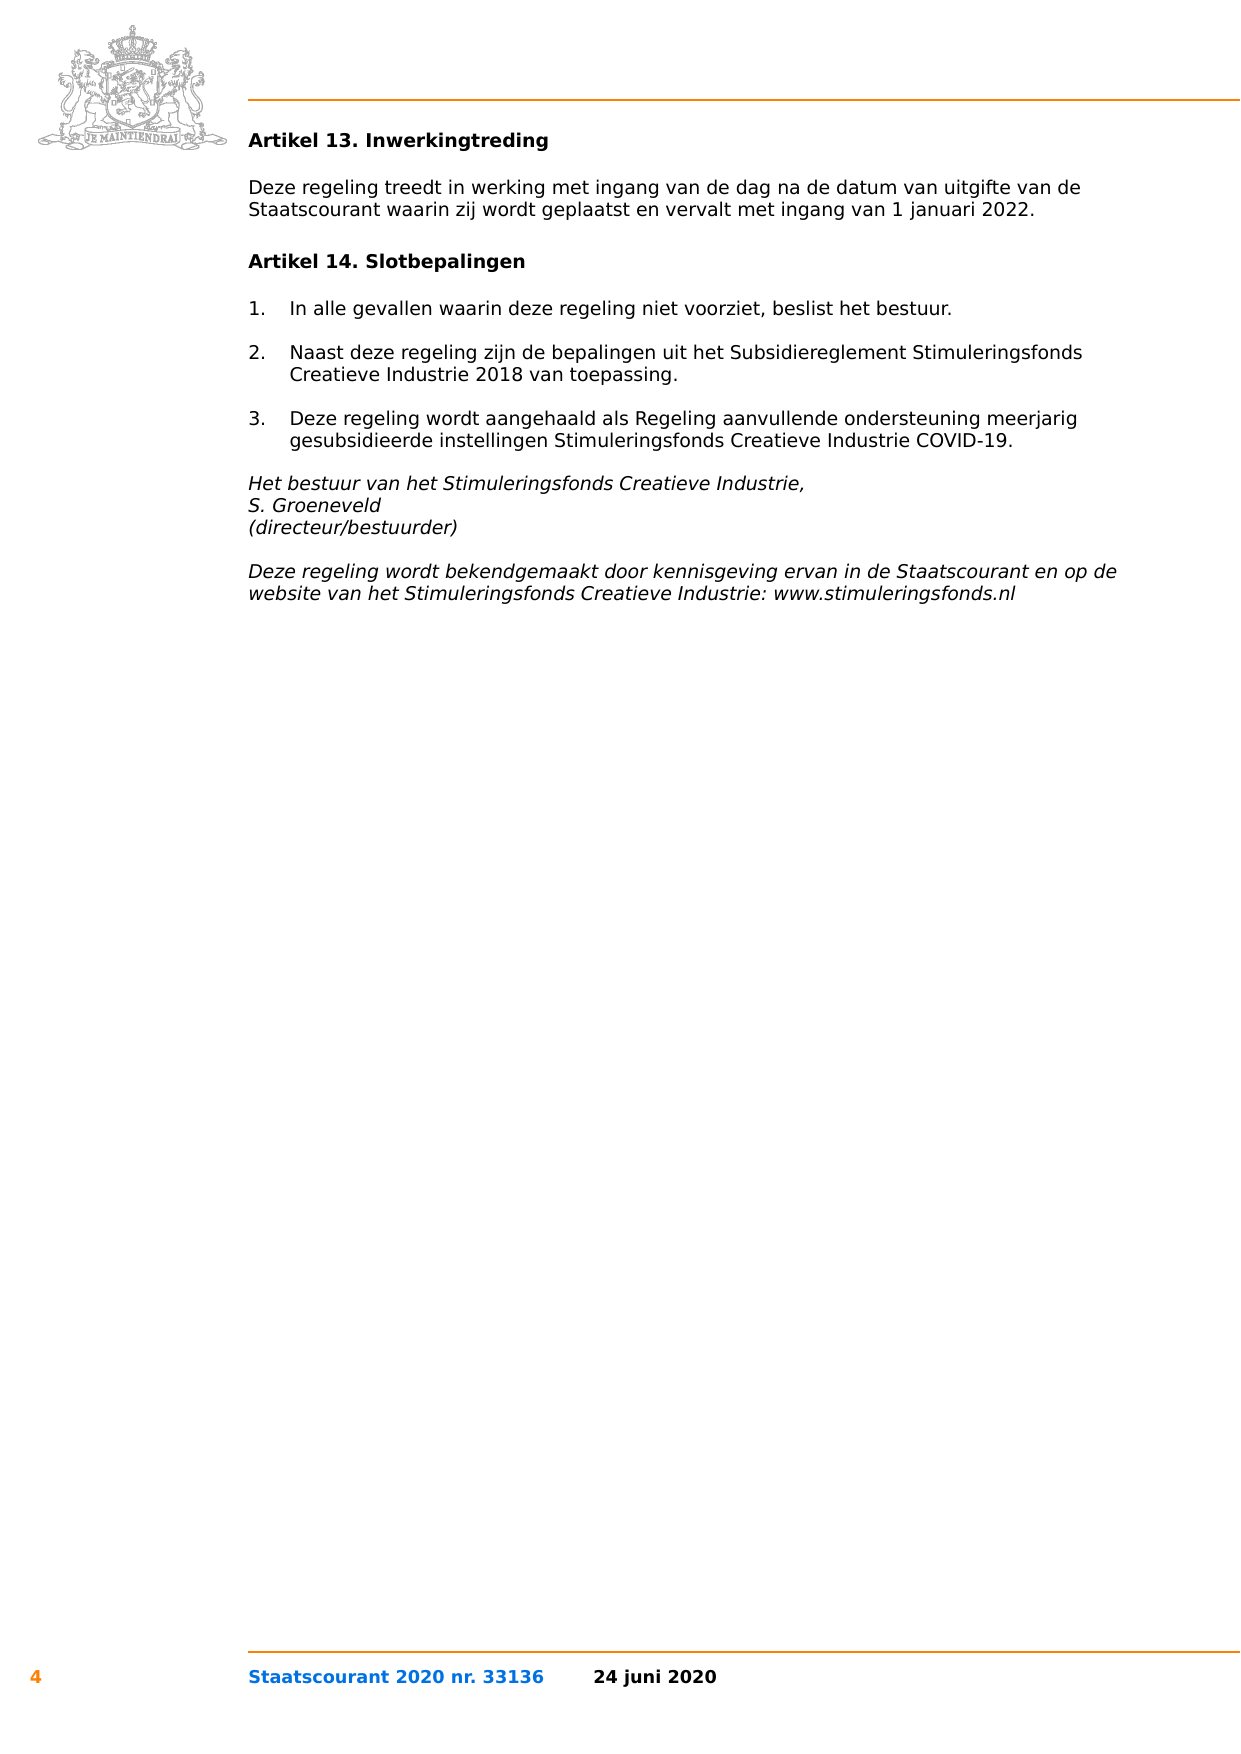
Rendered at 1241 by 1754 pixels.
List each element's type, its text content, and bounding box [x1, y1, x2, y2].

text Deze regeling wordt bekendgemaakt door kennisgeving ervan in de Staatscourant en op de website van het Stimuleringsfonds Creatieve Industrie: www.stimuleringsfonds.nl [248, 561, 1163, 605]
picture [38, 25, 227, 150]
text 3. Deze regeling wordt aangehaald als Regeling aanvullende ondersteuning meerjarig gesubsidieerde instellingen Stimuleringsfonds Creatieve Industrie COVID-19. [248, 407, 1163, 451]
subtitle Artikel 14. Slotbepalingen [248, 251, 1163, 273]
text 2. Naast deze regeling zijn de bepalingen uit het Subsidiereglement Stimuleringsfonds Creatieve Industrie 2018 van toepassing. [248, 342, 1163, 386]
subtitle Artikel 13. Inwerkingtreding [248, 130, 1163, 152]
text Deze regeling treedt in werking met ingang van de dag na de datum van uitgifte van de Staatscourant waarin zij wordt geplaatst en vervalt met ingang van 1 januari 2022. [248, 177, 1163, 221]
text 1. In alle gevallen waarin deze regeling niet voorziet, beslist het bestuur. [248, 298, 1163, 320]
text Het bestuur van het Stimuleringsfonds Creatieve Industrie, S. Groeneveld (directeur/bestuurder) [248, 473, 1163, 539]
